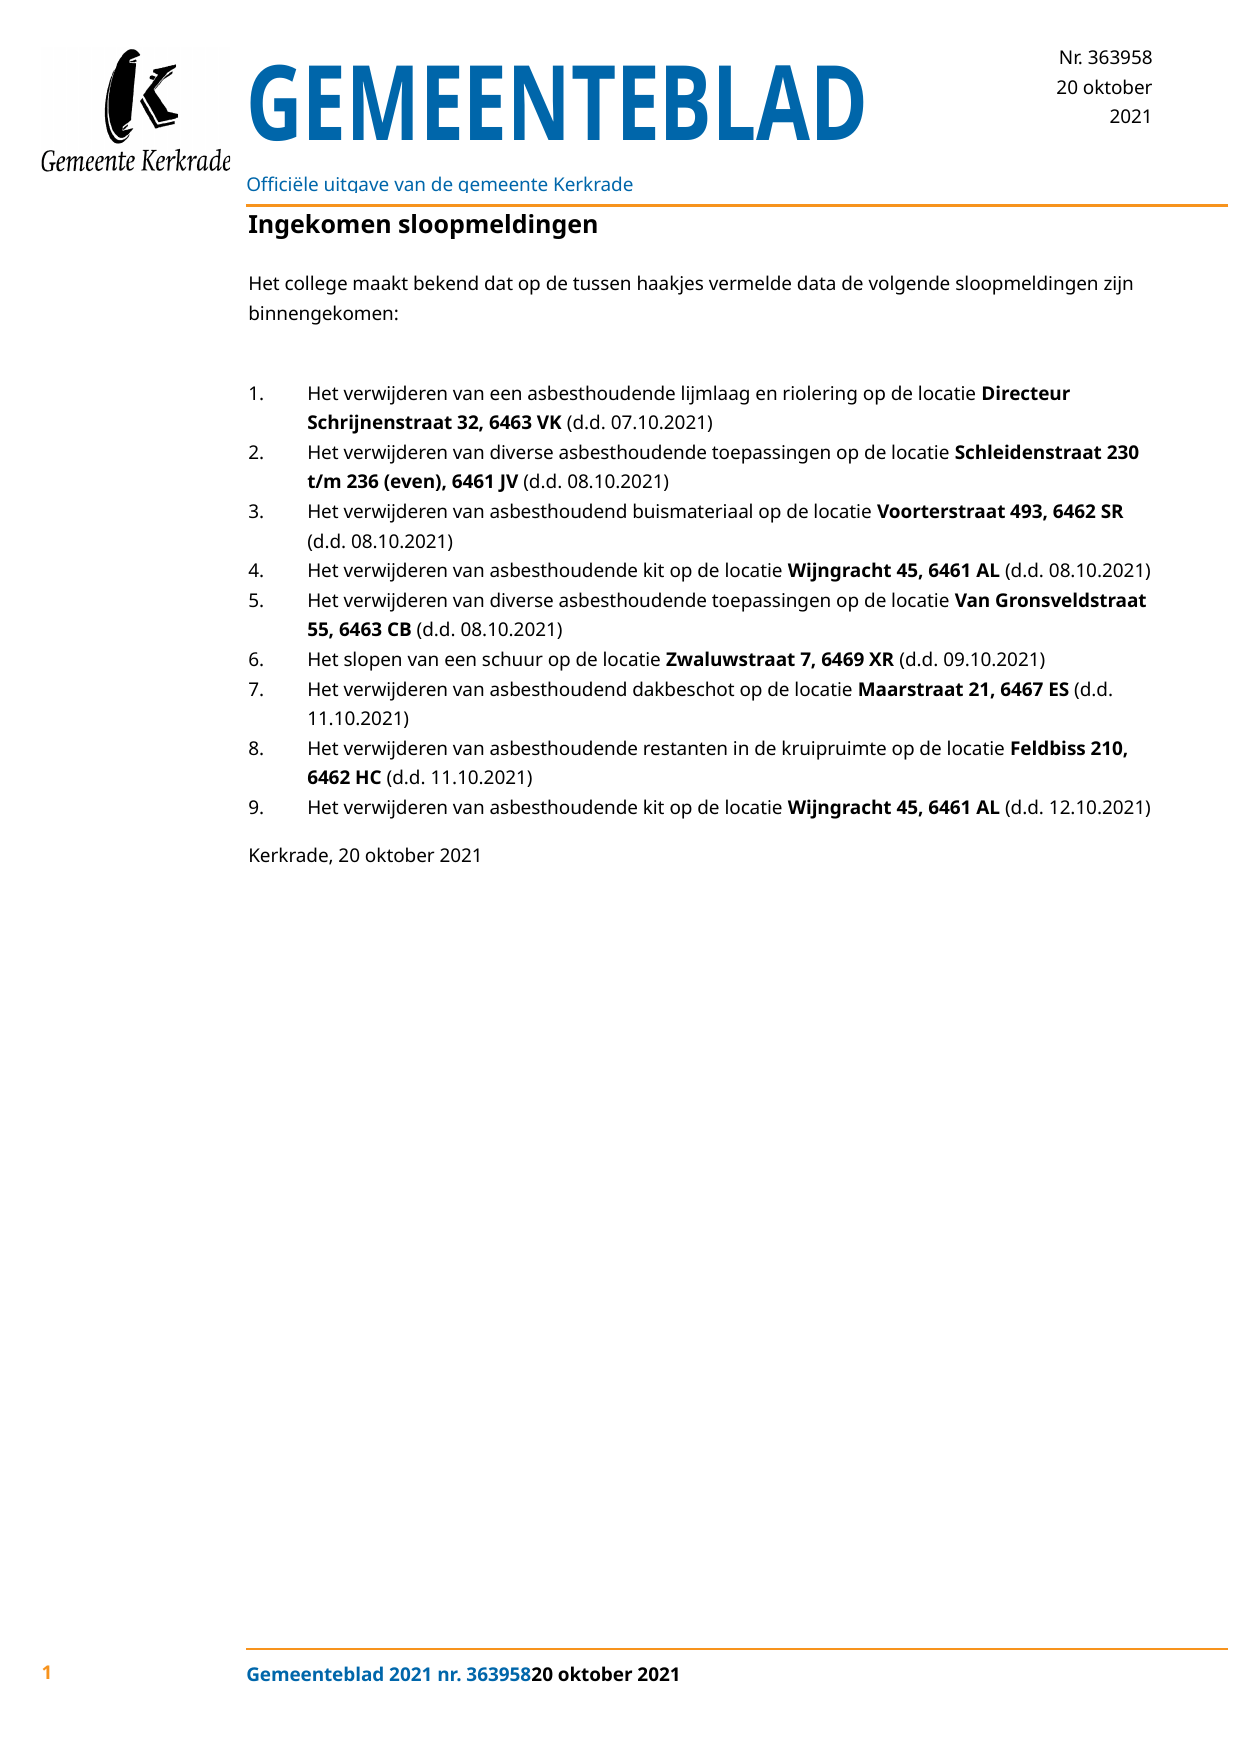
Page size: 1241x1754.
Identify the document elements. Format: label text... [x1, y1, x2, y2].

list Het verwijderen van asbesthoudende kit op de locatie Wijngracht 45, 6461 AL (d.d. 12.10.2021) [248, 794, 1152, 820]
list Het verwijderen van een asbesthoudende lijmlaag en riolering op de locatie Directeur Schrijnenstraat 32, 6463 VK (d.d. 07.10.2021) [248, 380, 1152, 435]
list Het verwijderen van asbesthoudend dakbeschot op de locatie Maarstraat 21, 6467 ES (d.d. 11.10.2021) [248, 676, 1152, 731]
list Het verwijderen van diverse asbesthoudende toepassingen op de locatie Schleidenstraat 230 t/m 236 (even), 6461 JV (d.d. 08.10.2021) [248, 439, 1152, 494]
picture [41, 47, 231, 172]
list Het slopen van een schuur op de locatie Zwaluwstraat 7, 6469 XR (d.d. 09.10.2021) [248, 646, 1152, 672]
text Kerkrade, 20 oktober 2021 [248, 842, 1152, 868]
list Het verwijderen van asbesthoudend buismateriaal op de locatie Voorterstraat 493, 6462 SR (d.d. 08.10.2021) [248, 498, 1152, 553]
list Het verwijderen van asbesthoudende restanten in de kruipruimte op de locatie Feldbiss 210, 6462 HC (d.d. 11.10.2021) [248, 735, 1152, 790]
list Het verwijderen van asbesthoudende kit op de locatie Wijngracht 45, 6461 AL (d.d. 08.10.2021) [248, 557, 1152, 583]
list Het verwijderen van diverse asbesthoudende toepassingen op de locatie Van Gronsveldstraat 55, 6463 CB (d.d. 08.10.2021) [248, 587, 1152, 642]
text Het college maakt bekend dat op de tussen haakjes vermelde data de volgende sloopmeldingen zijn binnengekomen: [248, 270, 1152, 326]
text Ingekomen sloopmeldingen [248, 207, 1152, 241]
